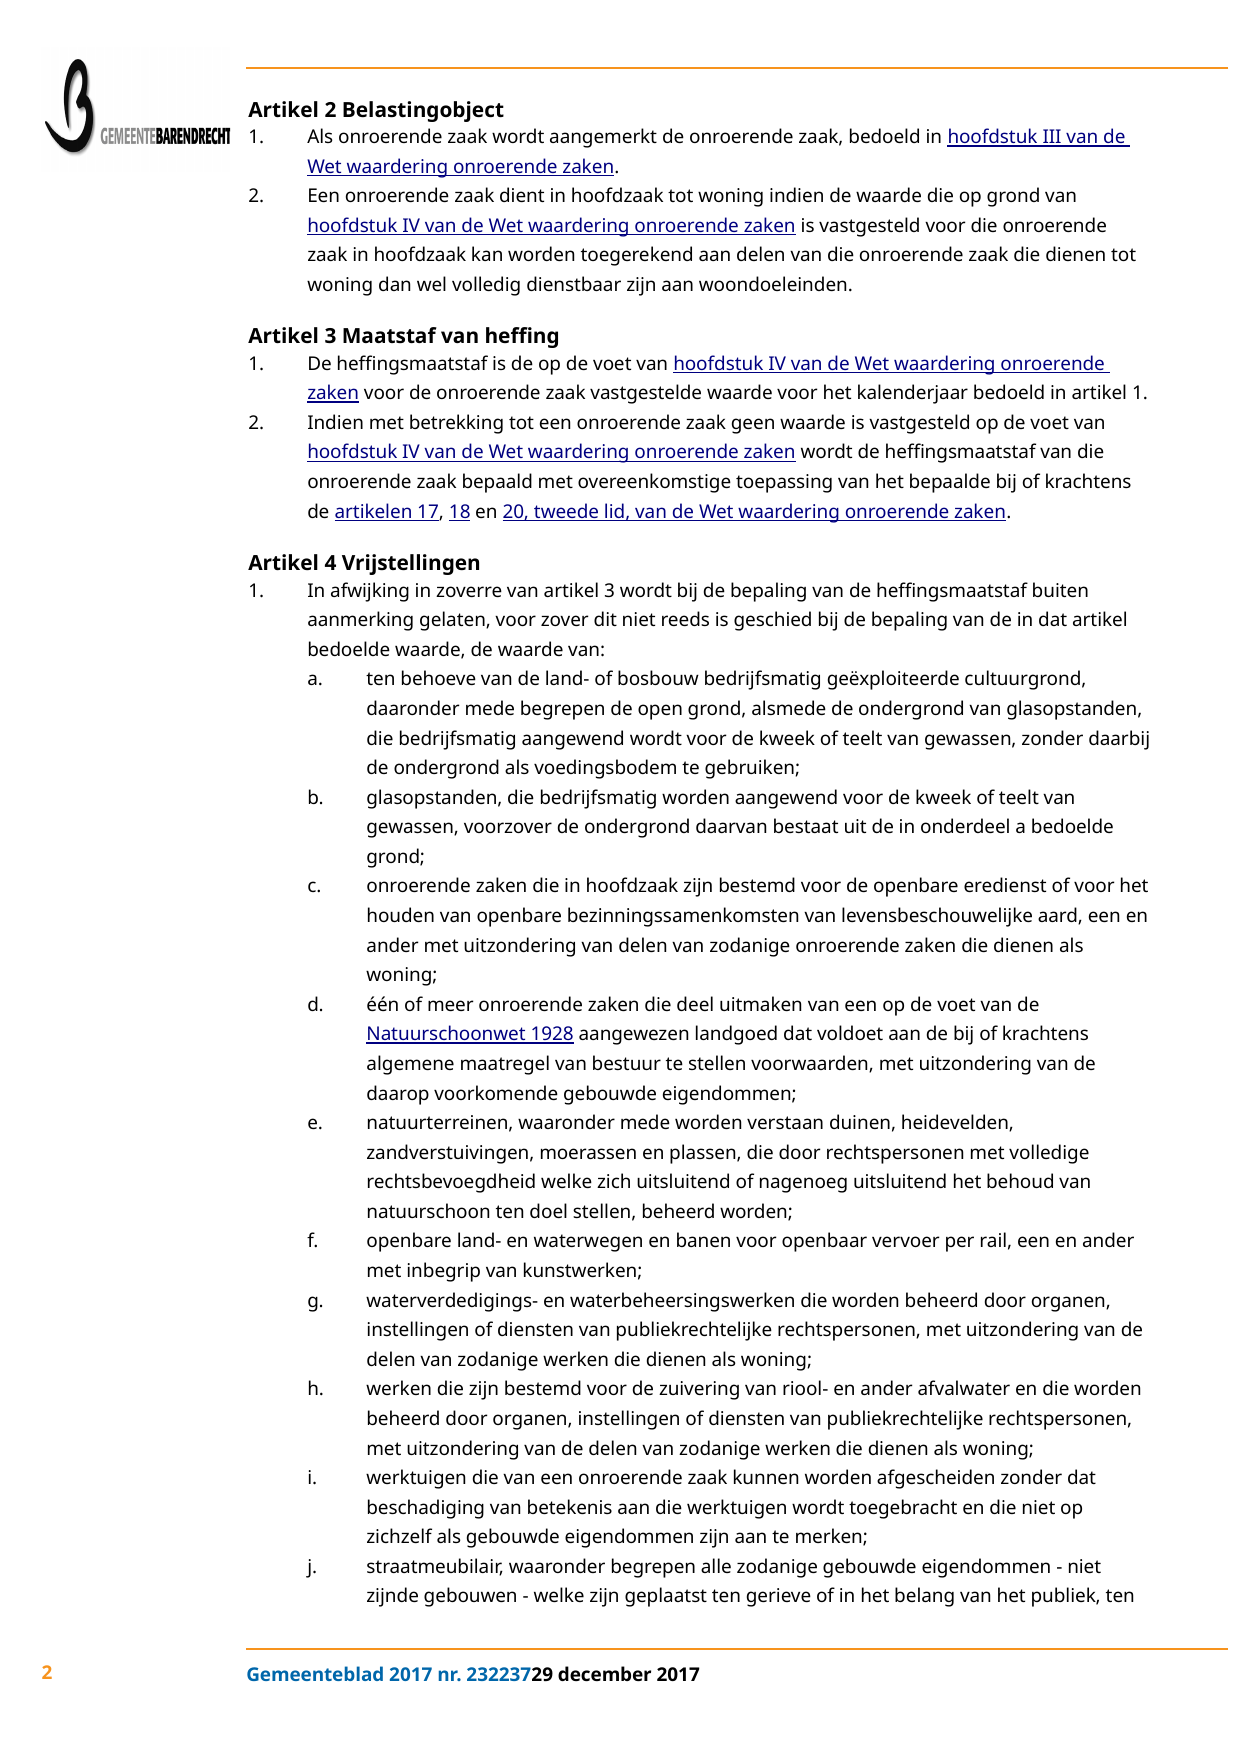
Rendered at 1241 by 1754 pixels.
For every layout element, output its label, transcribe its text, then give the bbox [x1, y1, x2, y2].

text Artikel 2 Belastingobject [248, 95, 1152, 123]
list waterverdedigings- en waterbeheersingswerken die worden beheerd door organen, instellingen of diensten van publiekrechtelijke rechtspersonen, met uitzondering van de delen van zodanige werken die dienen als woning; [307, 1287, 1152, 1372]
text Artikel 3 Maatstaf van heffing [248, 322, 1152, 350]
list werktuigen die van een onroerende zaak kunnen worden afgescheiden zonder dat beschadiging van betekenis aan die werktuigen wordt toegebracht en die niet op zichzelf als gebouwde eigendommen zijn aan te merken; [307, 1464, 1152, 1549]
text Artikel 4 Vrijstellingen [248, 548, 1152, 577]
list glasopstanden, die bedrijfsmatig worden aangewend voor de kweek of teelt van gewassen, voorzover de ondergrond daarvan bestaat uit de in onderdeel a bedoelde grond; [307, 784, 1152, 869]
list één of meer onroerende zaken die deel uitmaken van een op de voet van de Natuurschoonwet 1928 aangewezen landgoed dat voldoet aan de bij of krachtens algemene maatregel van bestuur te stellen voorwaarden, met uitzondering van de daarop voorkomende gebouwde eigendommen; [307, 991, 1152, 1105]
list Een onroerende zaak dient in hoofdzaak tot woning indien de waarde die op grond van hoofdstuk IV van de Wet waardering onroerende zaken is vastgesteld voor die onroerende zaak in hoofdzaak kan worden toegerekend aan delen van die onroerende zaak die dienen tot woning dan wel volledig dienstbaar zijn aan woondoeleinden. [248, 182, 1152, 297]
list openbare land- en waterwegen en banen voor openbaar vervoer per rail, een en ander met inbegrip van kunstwerken; [307, 1228, 1152, 1283]
list De heffingsmaatstaf is de op de voet van hoofdstuk IV van de Wet waardering onroerende zaken voor de onroerende zaak vastgestelde waarde voor het kalenderjaar bedoeld in artikel 1. [248, 350, 1152, 405]
list ten behoeve van de land- of bosbouw bedrijfsmatig geëxploiteerde cultuurgrond, daaronder mede begrepen de open grond, alsmede de ondergrond van glasopstanden, die bedrijfsmatig aangewend wordt voor de kweek of teelt van gewassen, zonder daarbij de ondergrond als voedingsbodem te gebruiken; [307, 666, 1152, 780]
picture [41, 47, 231, 172]
list In afwijking in zoverre van artikel 3 wordt bij de bepaling van de heffingsmaatstaf buiten aanmerking gelaten, voor zover dit niet reeds is geschied bij de bepaling van de in dat artikel bedoelde waarde, de waarde van: [248, 577, 1152, 662]
list Als onroerende zaak wordt aangemerkt de onroerende zaak, bedoeld in hoofdstuk III van de Wet waardering onroerende zaken. [248, 123, 1152, 178]
list Indien met betrekking tot een onroerende zaak geen waarde is vastgesteld op de voet van hoofdstuk IV van de Wet waardering onroerende zaken wordt de heffingsmaatstaf van die onroerende zaak bepaald met overeenkomstige toepassing van het bepaalde bij of krachtens de artikelen 17, 18 en 20, tweede lid, van de Wet waardering onroerende zaken. [248, 409, 1152, 524]
list straatmeubilair, waaronder begrepen alle zodanige gebouwde eigendommen - niet zijnde gebouwen - welke zijn geplaatst ten gerieve of in het belang van het publiek, ten [307, 1553, 1152, 1608]
list werken die zijn bestemd voor de zuivering van riool- en ander afvalwater en die worden beheerd door organen, instellingen of diensten van publiekrechtelijke rechtspersonen, met uitzondering van de delen van zodanige werken die dienen als woning; [307, 1376, 1152, 1460]
list natuurterreinen, waaronder mede worden verstaan duinen, heidevelden, zandverstuivingen, moerassen en plassen, die door rechtspersonen met volledige rechtsbevoegdheid welke zich uitsluitend of nagenoeg uitsluitend het behoud van natuurschoon ten doel stellen, beheerd worden; [307, 1109, 1152, 1224]
list onroerende zaken die in hoofdzaak zijn bestemd voor de openbare eredienst of voor het houden van openbare bezinningssamenkomsten van levensbeschouwelijke aard, een en ander met uitzondering van delen van zodanige onroerende zaken die dienen als woning; [307, 873, 1152, 987]
